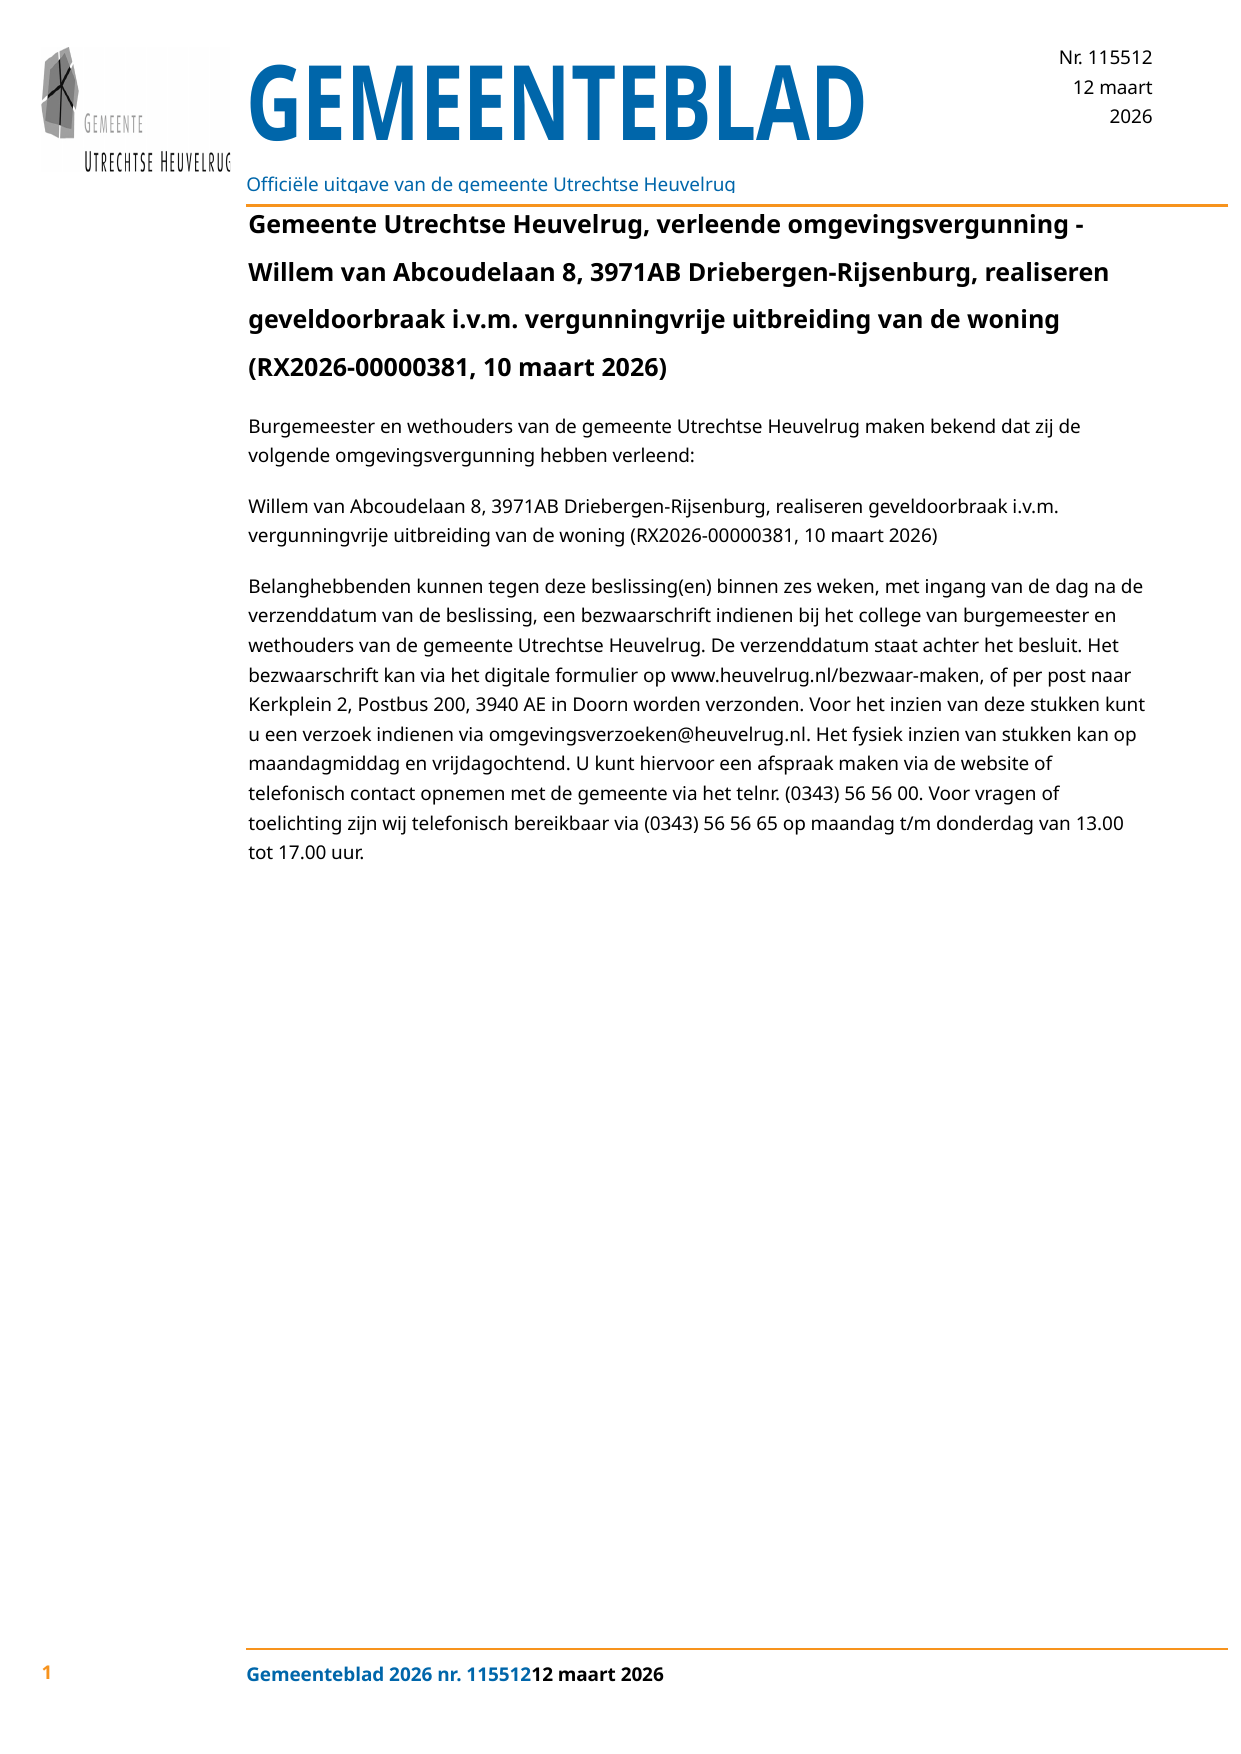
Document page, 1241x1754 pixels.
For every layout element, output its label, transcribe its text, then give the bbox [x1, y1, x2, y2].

text Willem van Abcoudelaan 8, 3971AB Driebergen-Rijsenburg, realiseren geveldoorbraak i.v.m. vergunningvrije uitbreiding van de woning (RX2026-00000381, 10 maart 2026) [248, 493, 1152, 548]
text Belanghebbenden kunnen tegen deze beslissing(en) binnen zes weken, met ingang van de dag na de verzenddatum van de beslissing, een bezwaarschrift indienen bij het college van burgemeester en wethouders van de gemeente Utrechtse Heuvelrug. De verzenddatum staat achter het besluit. Het bezwaarschrift kan via het digitale formulier op www.heuvelrug.nl/bezwaar-maken, of per post naar Kerkplein 2, Postbus 200, 3940 AE in Doorn worden verzonden. Voor het inzien van deze stukken kunt u een verzoek indienen via omgevingsverzoeken@heuvelrug.nl. Het fysiek inzien van stukken kan op maandagmiddag en vrijdagochtend. U kunt hiervoor een afspraak maken via de website of telefonisch contact opnemen met de gemeente via het telnr. (0343) 56 56 00. Voor vragen of toelichting zijn wij telefonisch bereikbaar via (0343) 56 56 65 op maandag t/m donderdag van 13.00 tot 17.00 uur. [248, 573, 1152, 865]
text Burgemeester en wethouders van de gemeente Utrechtse Heuvelrug maken bekend dat zij de volgende omgevingsvergunning hebben verleend: [248, 413, 1152, 468]
picture [41, 47, 231, 172]
text Gemeente Utrechtse Heuvelrug, verleende omgevingsvergunning - Willem van Abcoudelaan 8, 3971AB Driebergen-Rijsenburg, realiseren geveldoorbraak i.v.m. vergunningvrije uitbreiding van de woning (RX2026-00000381, 10 maart 2026) [248, 207, 1152, 384]
